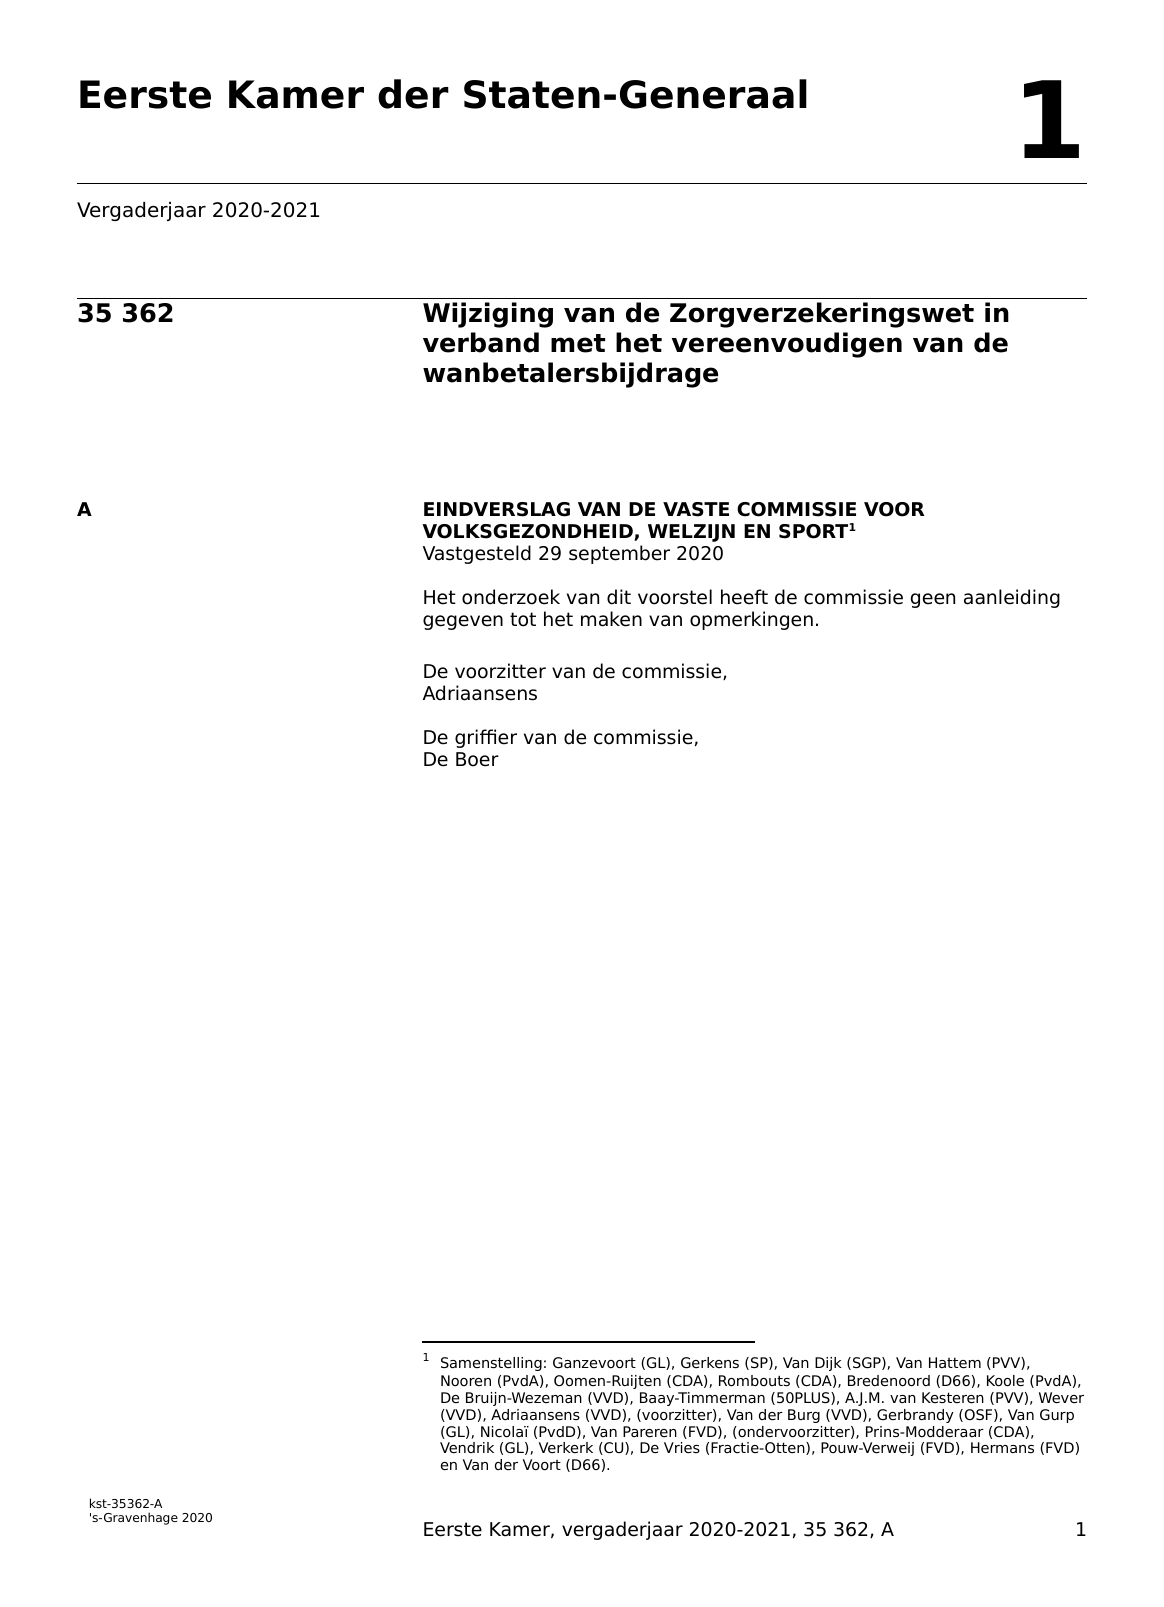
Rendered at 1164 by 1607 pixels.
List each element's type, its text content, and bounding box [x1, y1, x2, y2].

subtitle 35 362 Wijziging van de Zorgverzekeringswet in verband met het vereenvoudigen van de wanbetalersbijdrage [77, 299, 1087, 388]
text Samenstelling: Ganzevoort (GL), Gerkens (SP), Van Dijk (SGP), Van Hattem (PVV), Nooren (PvdA), Oomen-Ruijten (CDA), Rombouts (CDA), Bredenoord (D66), Koole (PvdA), De Bruijn-Wezeman (VVD), Baay-Timmerman (50PLUS), A.J.M. van Kesteren (PVV), Wever (VVD), Adriaansens (VVD), (voorzitter), Van der Burg (VVD), Gerbrandy (OSF), Van Gurp (GL), Nicolaï (PvdD), Van Pareren (FVD), (ondervoorzitter), Prins-Modderaar (CDA), Vendrik (GL), Verkerk (CU), De Vries (Fractie-Otten), Pouw-Verweij (FVD), Hermans (FVD) en Van der Voort (D66). [422, 1351, 1087, 1474]
text 's-Gravenhage 2020 [88, 1511, 323, 1525]
table_cell Vergaderjaar 2020-2021 [77, 184, 1087, 298]
table_header 1 [886, 59, 1087, 183]
subtitle A EINDVERSLAG VAN DE VASTE COMMISSIE VOOR VOLKSGEZONDHEID, WELZIJN EN SPORT [77, 499, 1087, 543]
text Vastgesteld 29 september 2020 [422, 543, 1087, 565]
text Het onderzoek van dit voorstel heeft de commissie geen aanleiding gegeven tot het maken van opmerkingen. [422, 587, 1087, 631]
table_header Eerste Kamer der Staten-Generaal [77, 59, 886, 183]
text De griffier van de commissie, De Boer [422, 727, 1087, 771]
text kst-35362-A [88, 1497, 323, 1511]
text De voorzitter van de commissie, Adriaansens [422, 661, 1087, 705]
